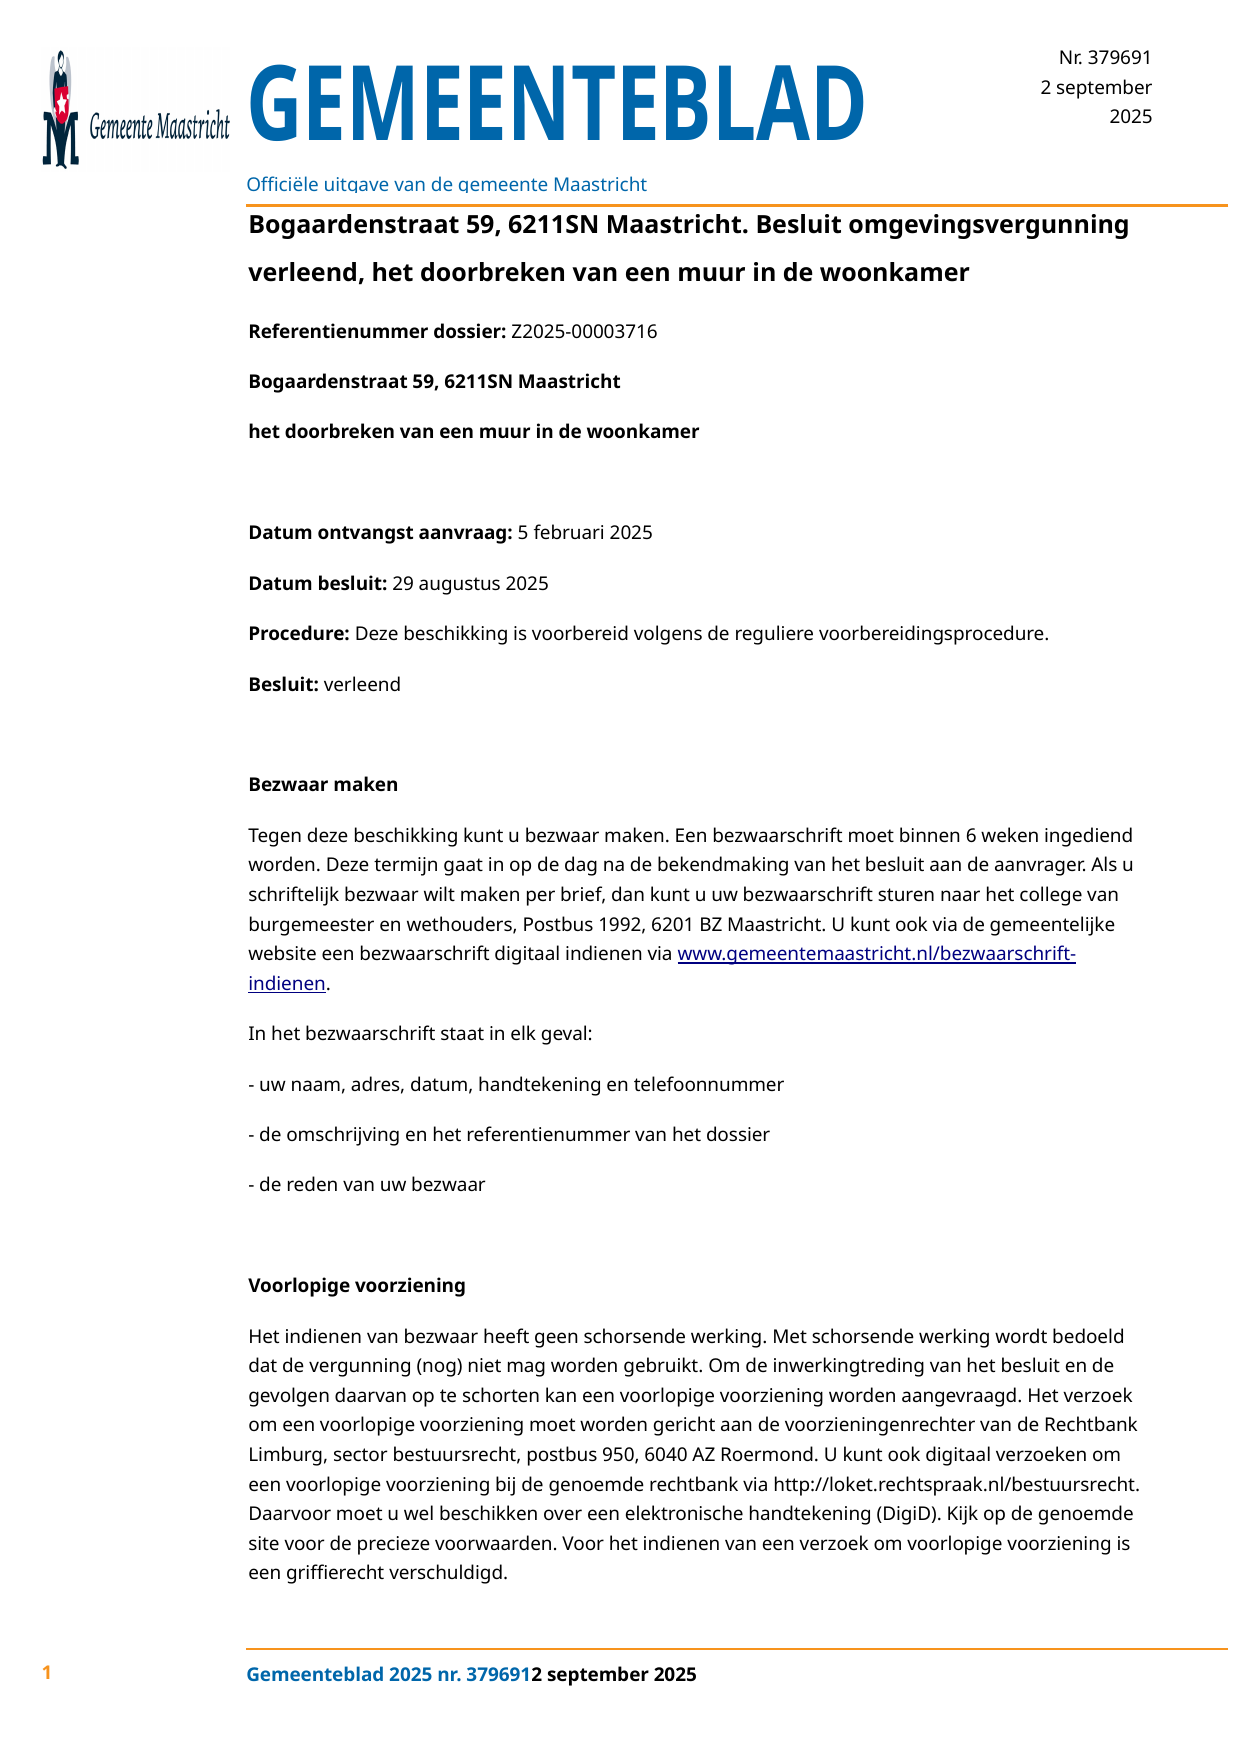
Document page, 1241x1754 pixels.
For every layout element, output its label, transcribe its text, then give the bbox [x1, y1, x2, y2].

text Bogaardenstraat 59, 6211SN Maastricht. Besluit omgevingsvergunning verleend, het doorbreken van een muur in de woonkamer [248, 207, 1152, 288]
text - uw naam, adres, datum, handtekening en telefoonnummer [248, 1071, 1152, 1097]
text het doorbreken van een muur in de woonkamer [248, 419, 1152, 444]
text Het indienen van bezwaar heeft geen schorsende werking. Met schorsende werking wordt bedoeld dat de vergunning (nog) niet mag worden gebruikt. Om de inwerkingtreding van het besluit en de gevolgen daarvan op te schorten kan een voorlopige voorziening worden aangevraagd. Het verzoek om een voorlopige voorziening moet worden gericht aan de voorzieningenrechter van de Rechtbank Limburg, sector bestuursrecht, postbus 950, 6040 AZ Roermond. U kunt ook digitaal verzoeken om een voorlopige voorziening bij de genoemde rechtbank via http://loket.rechtspraak.nl/bestuursrecht. Daarvoor moet u wel beschikken over een elektronische handtekening (DigiD). Kijk op de genoemde site voor de precieze voorwaarden. Voor het indienen van een verzoek om voorlopige voorziening is een griffierecht verschuldigd. [248, 1323, 1152, 1585]
text Voorlopige voorziening [248, 1272, 1152, 1298]
text Tegen deze beschikking kunt u bezwaar maken. Een bezwaarschrift moet binnen 6 weken ingediend worden. Deze termijn gaat in op de dag na de bekendmaking van het besluit aan de aanvrager. Als u schriftelijk bezwaar wilt maken per brief, dan kunt u uw bezwaarschrift sturen naar het college van burgemeester en wethouders, Postbus 1992, 6201 BZ Maastricht. U kunt ook via de gemeentelijke website een bezwaarschrift digitaal indienen via www.gemeentemaastricht.nl/bezwaarschrift-indienen. [248, 822, 1152, 996]
text Datum besluit: 29 augustus 2025 [248, 570, 1152, 596]
text Datum ontvangst aanvraag: 5 februari 2025 [248, 519, 1152, 545]
text Procedure: Deze beschikking is voorbereid volgens de reguliere voorbereidingsprocedure. [248, 620, 1152, 646]
text In het bezwaarschrift staat in elk geval: [248, 1020, 1152, 1046]
text - de reden van uw bezwaar [248, 1172, 1152, 1197]
text Bezwaar maken [248, 772, 1152, 797]
text Referentienummer dossier: Z2025-00003716 [248, 318, 1152, 344]
text - de omschrijving en het referentienummer van het dossier [248, 1121, 1152, 1147]
picture [41, 47, 231, 172]
text Besluit: verleend [248, 671, 1152, 697]
text Bogaardenstraat 59, 6211SN Maastricht [248, 368, 1152, 394]
